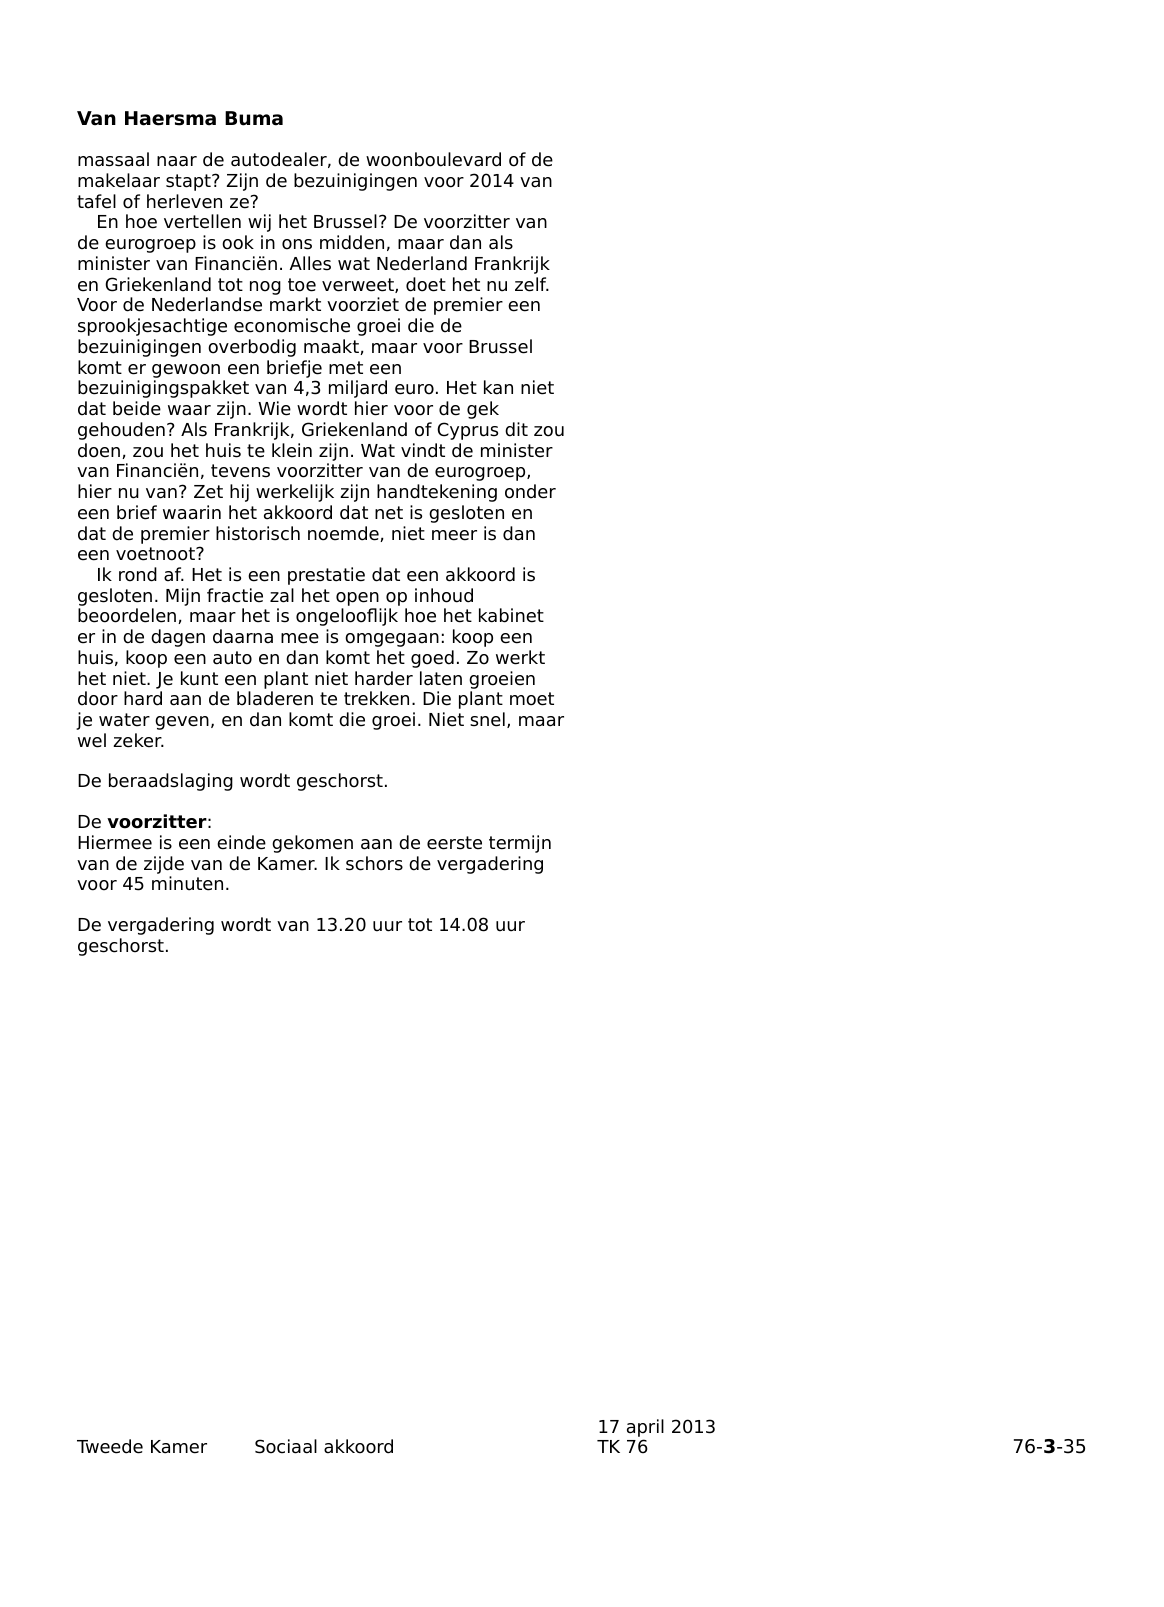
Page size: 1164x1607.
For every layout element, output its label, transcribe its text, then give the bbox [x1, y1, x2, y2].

text Ik rond af. Het is een prestatie dat een akkoord is gesloten. Mijn fractie zal het open op inhoud beoordelen, maar het is ongelooflijk hoe het kabinet er in de dagen daarna mee is omgegaan: koop een huis, koop een auto en dan komt het goed. Zo werkt het niet. Je kunt een plant niet harder laten groeien door hard aan de bladeren te trekken. Die plant moet je water geven, en dan komt die groei. Niet snel, maar wel zeker. [77, 565, 567, 751]
text De voorzitter: [77, 812, 567, 833]
text En hoe vertellen wij het Brussel? De voorzitter van de eurogroep is ook in ons midden, maar dan als minister van Financiën. Alles wat Nederland Frankrijk en Griekenland tot nog toe verweet, doet het nu zelf. Voor de Nederlandse markt voorziet de premier een sprookjesachtige economische groei die de bezuinigingen overbodig maakt, maar voor Brussel komt er gewoon een briefje met een bezuinigingspakket van 4,3 miljard euro. Het kan niet dat beide waar zijn. Wie wordt hier voor de gek gehouden? Als Frankrijk, Griekenland of Cyprus dit zou doen, zou het huis te klein zijn. Wat vindt de minister van Financiën, tevens voorzitter van de eurogroep, hier nu van? Zet hij werkelijk zijn handtekening onder een brief waarin het akkoord dat net is gesloten en dat de premier historisch noemde, niet meer is dan een voetnoot? [77, 212, 567, 565]
text Hiermee is een einde gekomen aan de eerste termijn van de zijde van de Kamer. Ik schors de vergadering voor 45 minuten. [77, 833, 567, 895]
text massaal naar de autodealer, de woonboulevard of de makelaar stapt? Zijn de bezuinigingen voor 2014 van tafel of herleven ze? [77, 150, 567, 212]
text De vergadering wordt van 13.20 uur tot 14.08 uur geschorst. [77, 915, 567, 956]
text De beraadslaging wordt geschorst. [77, 771, 567, 792]
